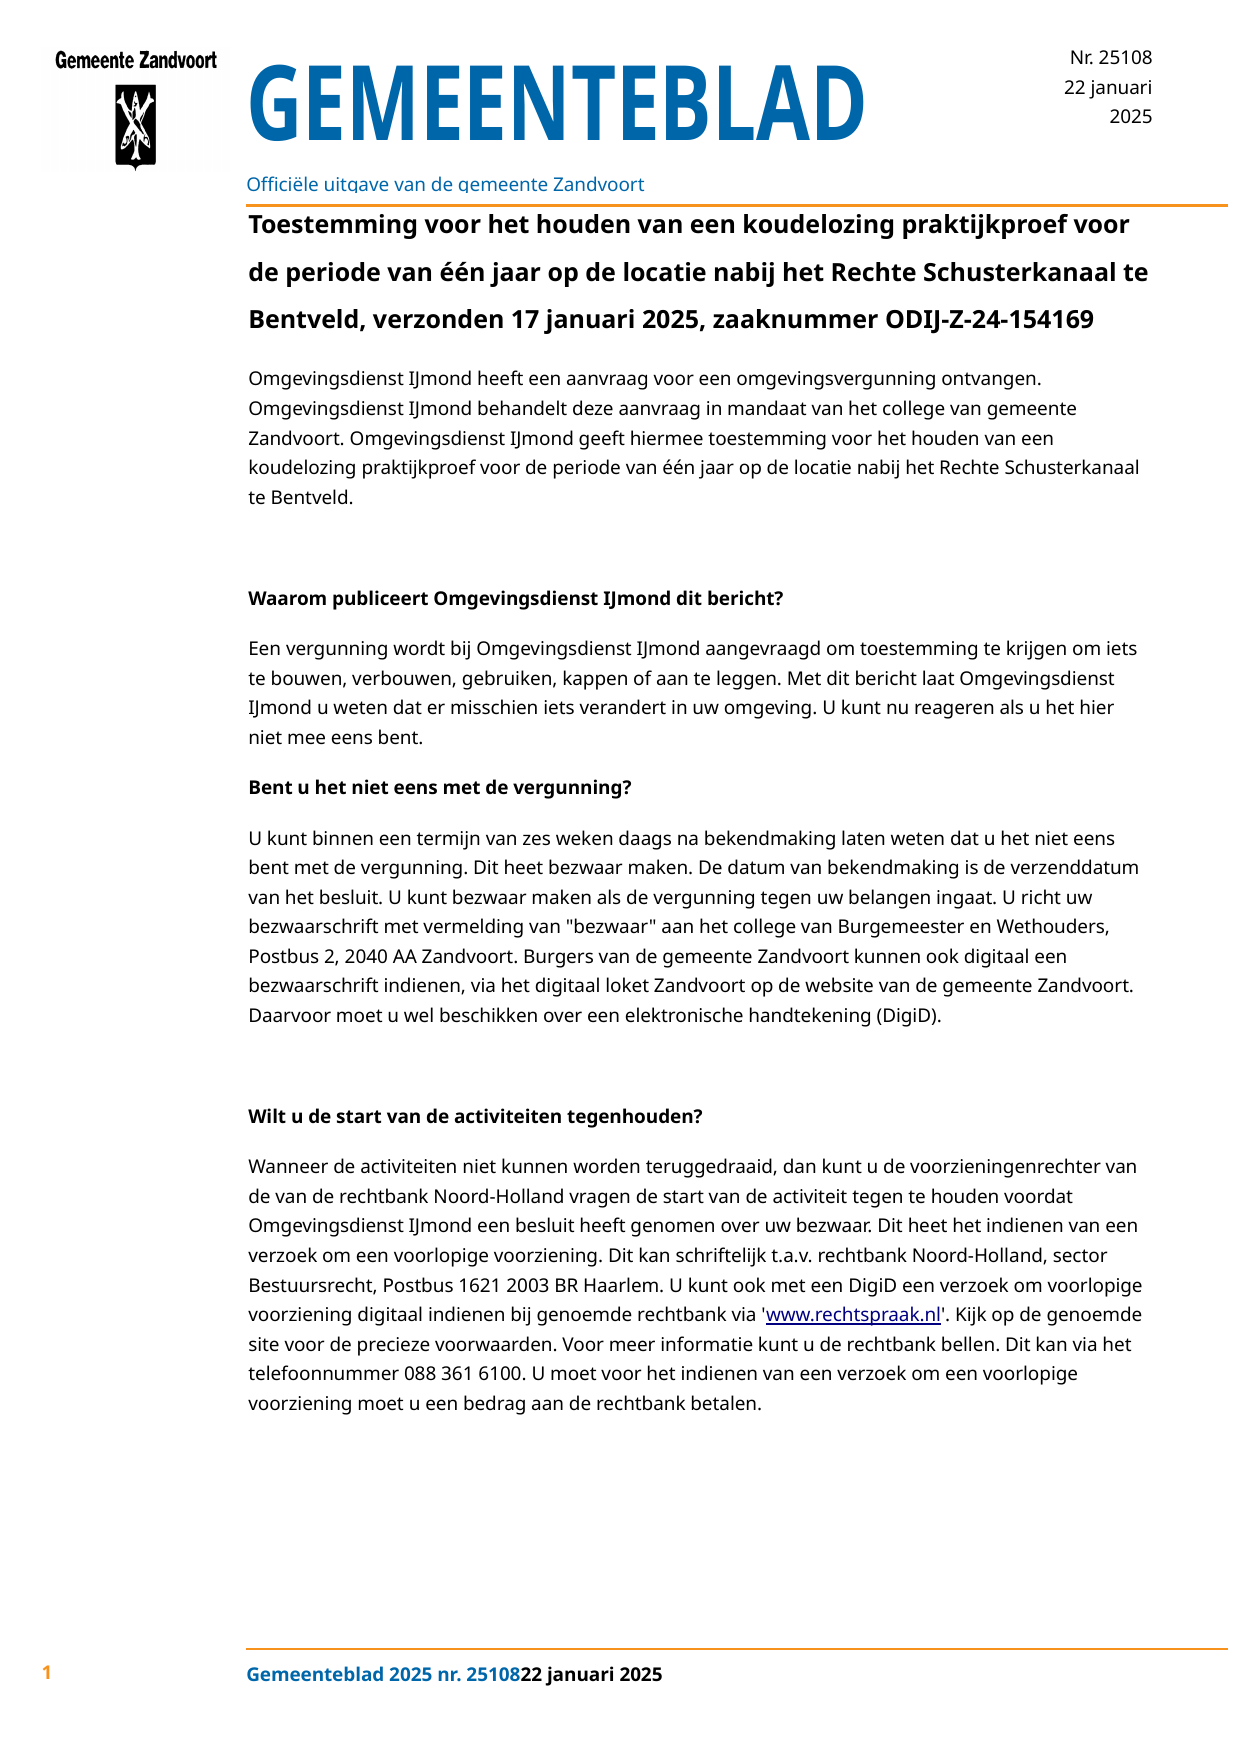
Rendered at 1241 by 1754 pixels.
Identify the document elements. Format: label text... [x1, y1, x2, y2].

text Een vergunning wordt bij Omgevingsdienst IJmond aangevraagd om toestemming te krijgen om iets te bouwen, verbouwen, gebruiken, kappen of aan te leggen. Met dit bericht laat Omgevingsdienst IJmond u weten dat er misschien iets verandert in uw omgeving. U kunt nu reageren als u het hier niet mee eens bent. [248, 635, 1152, 749]
text Wilt u de start van de activiteiten tegenhouden? [248, 1103, 1152, 1129]
text U kunt binnen een termijn van zes weken daags na bekendmaking laten weten dat u het niet eens bent met de vergunning. Dit heet bezwaar maken. De datum van bekendmaking is de verzenddatum van het besluit. U kunt bezwaar maken als de vergunning tegen uw belangen ingaat. U richt uw bezwaarschrift met vermelding van "bezwaar" aan het college van Burgemeester en Wethouders, Postbus 2, 2040 AA Zandvoort. Burgers van de gemeente Zandvoort kunnen ook digitaal een bezwaarschrift indienen, via het digitaal loket Zandvoort op de website van de gemeente Zandvoort. Daarvoor moet u wel beschikken over een elektronische handtekening (DigiD). [248, 825, 1152, 1028]
text Toestemming voor het houden van een koudelozing praktijkproef voor de periode van één jaar op de locatie nabij het Rechte Schusterkanaal te Bentveld, verzonden 17 januari 2025, zaaknummer ODIJ-Z-24-154169 [248, 207, 1152, 336]
text Waarom publiceert Omgevingsdienst IJmond dit bericht? [248, 585, 1152, 610]
picture [41, 47, 231, 172]
text Omgevingsdienst IJmond heeft een aanvraag voor een omgevingsvergunning ontvangen. Omgevingsdienst IJmond behandelt deze aanvraag in mandaat van het college van gemeente Zandvoort. Omgevingsdienst IJmond geeft hiermee toestemming voor het houden van een koudelozing praktijkproef voor de periode van één jaar op de locatie nabij het Rechte Schusterkanaal te Bentveld. [248, 366, 1152, 509]
text Bent u het niet eens met de vergunning? [248, 774, 1152, 800]
text Wanneer de activiteiten niet kunnen worden teruggedraaid, dan kunt u de voorzieningenrechter van de van de rechtbank Noord-Holland vragen de start van de activiteit tegen te houden voordat Omgevingsdienst IJmond een besluit heeft genomen over uw bezwaar. Dit heet het indienen van een verzoek om een voorlopige voorziening. Dit kan schriftelijk t.a.v. rechtbank Noord-Holland, sector Bestuursrecht, Postbus 1621 2003 BR Haarlem. U kunt ook met een DigiD een verzoek om voorlopige voorziening digitaal indienen bij genoemde rechtbank via 'www.rechtspraak.nl'. Kijk op de genoemde site voor de precieze voorwaarden. Voor meer informatie kunt u de rechtbank bellen. Dit kan via het telefoonnummer 088 361 6100. U moet voor het indienen van een verzoek om een voorlopige voorziening moet u een bedrag aan de rechtbank betalen. [248, 1153, 1152, 1416]
